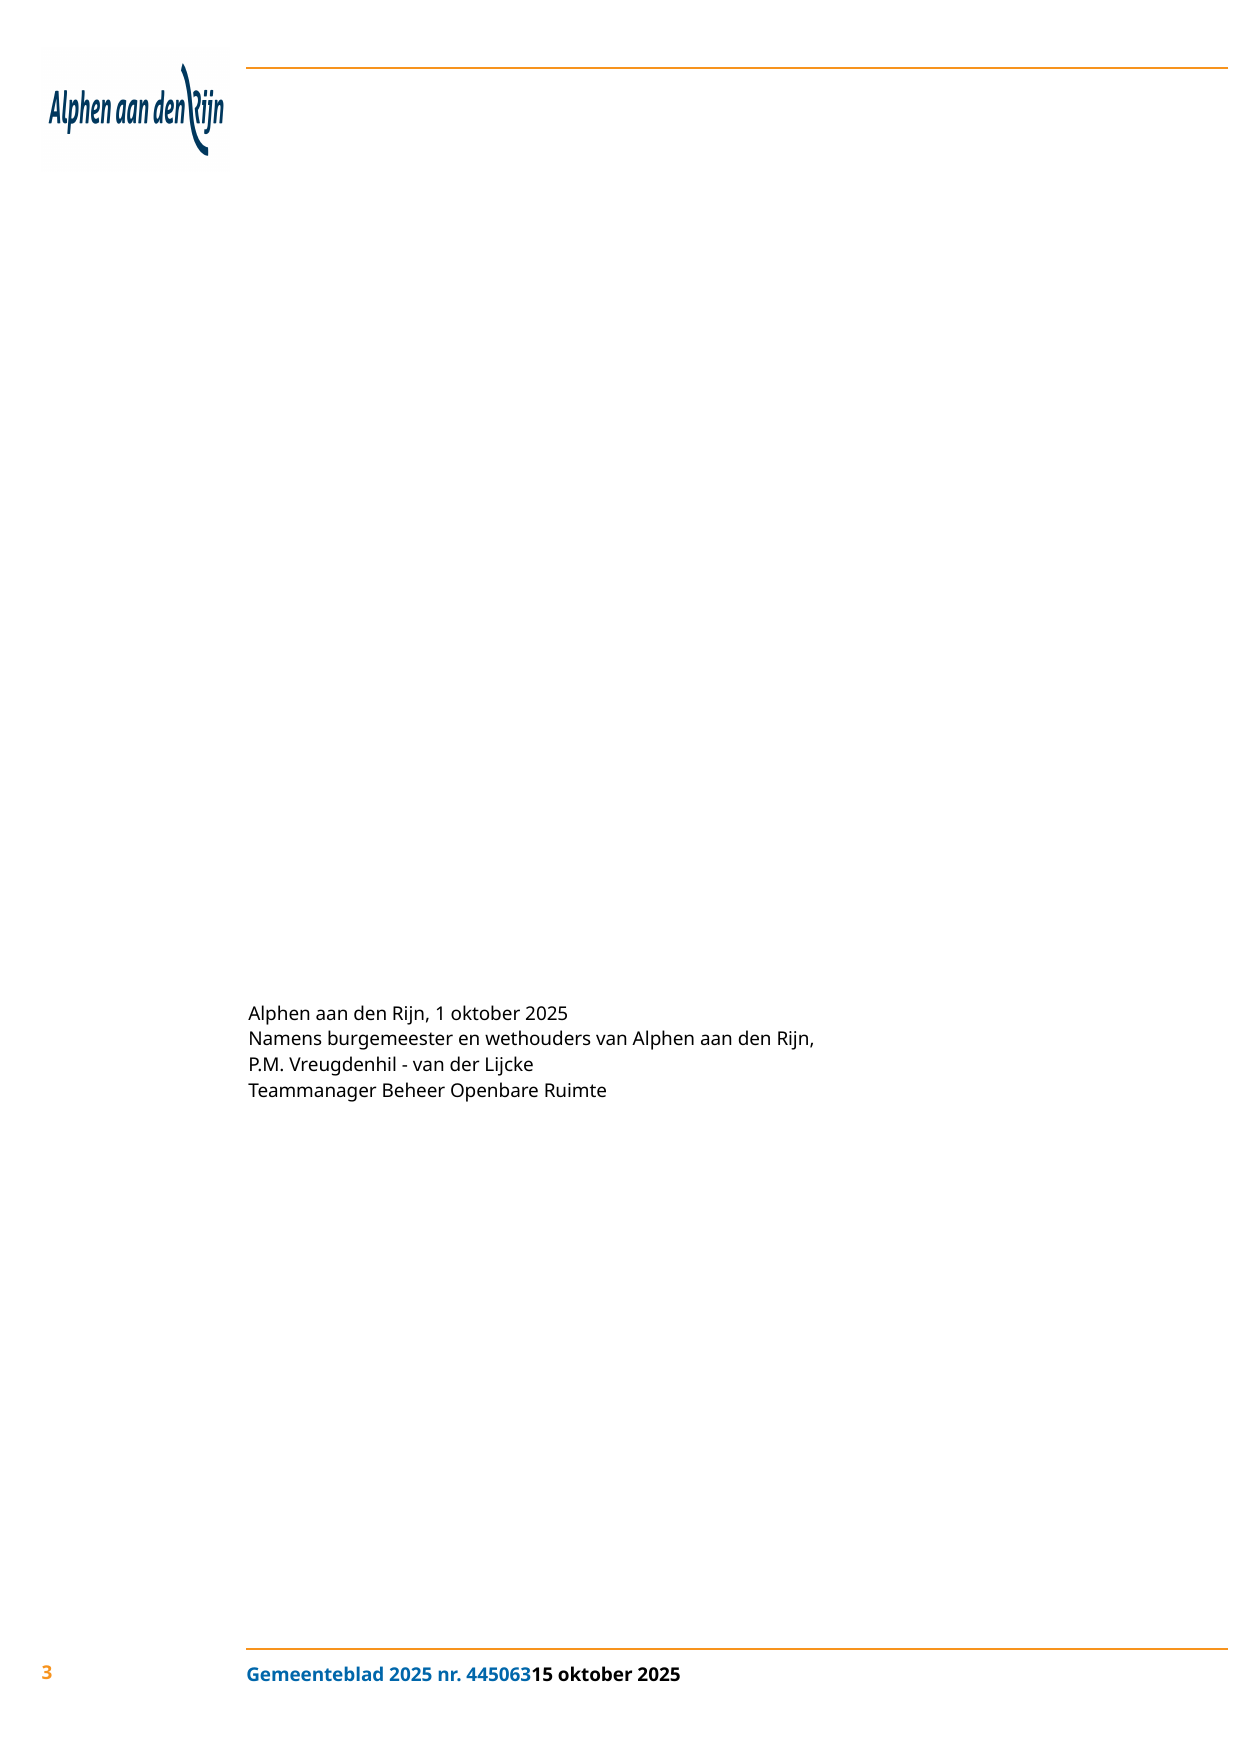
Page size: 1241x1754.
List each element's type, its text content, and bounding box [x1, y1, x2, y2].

text Teammanager Beheer Openbare Ruimte [248, 1077, 1152, 1103]
text Alphen aan den Rijn, 1 oktober 2025 [248, 1000, 1152, 1025]
picture [41, 47, 231, 172]
text P.M. Vreugdenhil - van der Lijcke [248, 1051, 1152, 1077]
text Namens burgemeester en wethouders van Alphen aan den Rijn, [248, 1025, 1152, 1051]
